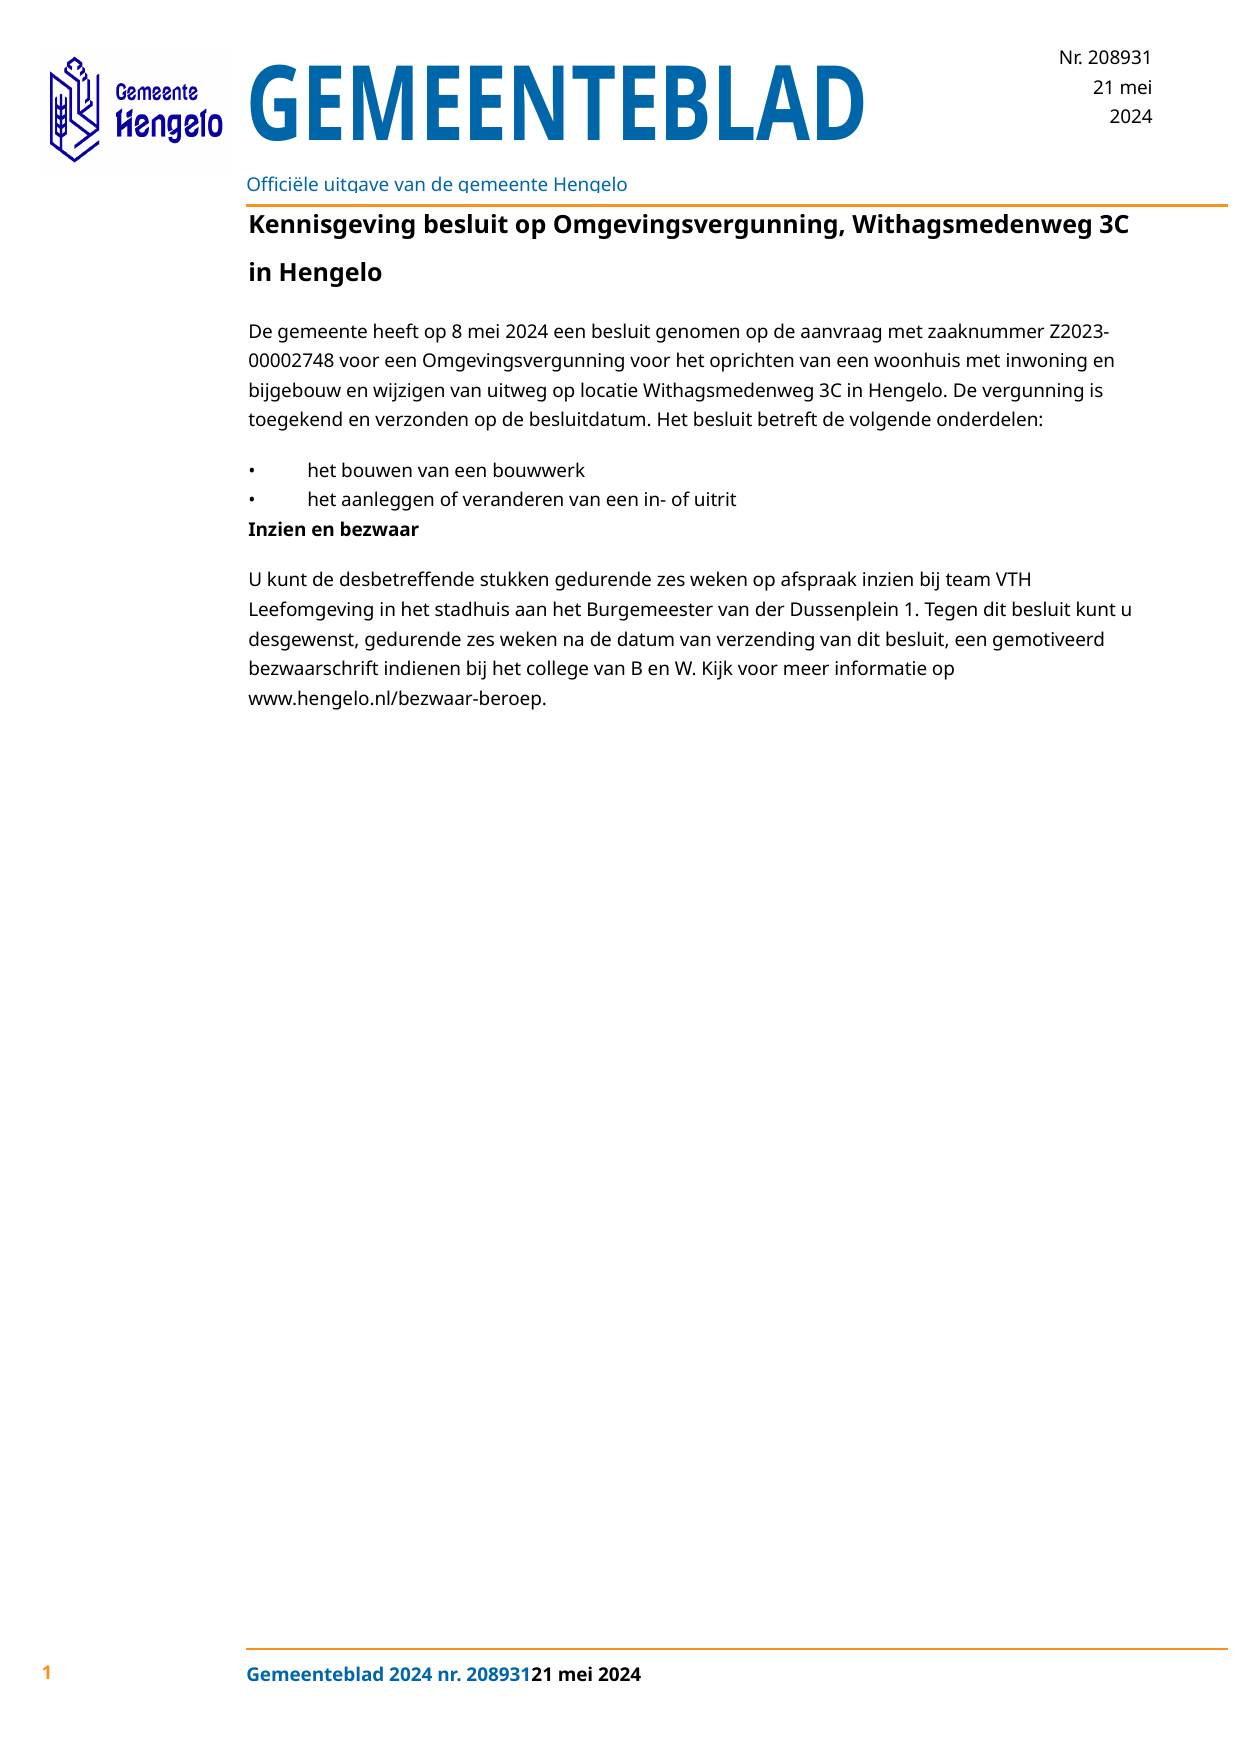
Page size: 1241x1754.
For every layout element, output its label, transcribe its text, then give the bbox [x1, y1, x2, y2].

text Kennisgeving besluit op Omgevingsvergunning, Withagsmedenweg 3C in Hengelo [248, 207, 1152, 288]
list het aanleggen of veranderen van een in- of uitrit [248, 487, 1152, 512]
text Inzien en bezwaar [248, 516, 1152, 542]
text De gemeente heeft op 8 mei 2024 een besluit genomen op de aanvraag met zaaknummer Z2023-00002748 voor een Omgevingsvergunning voor het oprichten van een woonhuis met inwoning en bijgebouw en wijzigen van uitweg op locatie Withagsmedenweg 3C in Hengelo. De vergunning is toegekend en verzonden op de besluitdatum. Het besluit betreft de volgende onderdelen: [248, 318, 1152, 432]
text U kunt de desbetreffende stukken gedurende zes weken op afspraak inzien bij team VTH Leefomgeving in het stadhuis aan het Burgemeester van der Dussenplein 1. Tegen dit besluit kunt u desgewenst, gedurende zes weken na de datum van verzending van dit besluit, een gemotiveerd bezwaarschrift indienen bij het college van B en W. Kijk voor meer informatie op www.hengelo.nl/bezwaar-beroep. [248, 567, 1152, 711]
list het bouwen van een bouwwerk [248, 457, 1152, 483]
picture [41, 47, 231, 172]
